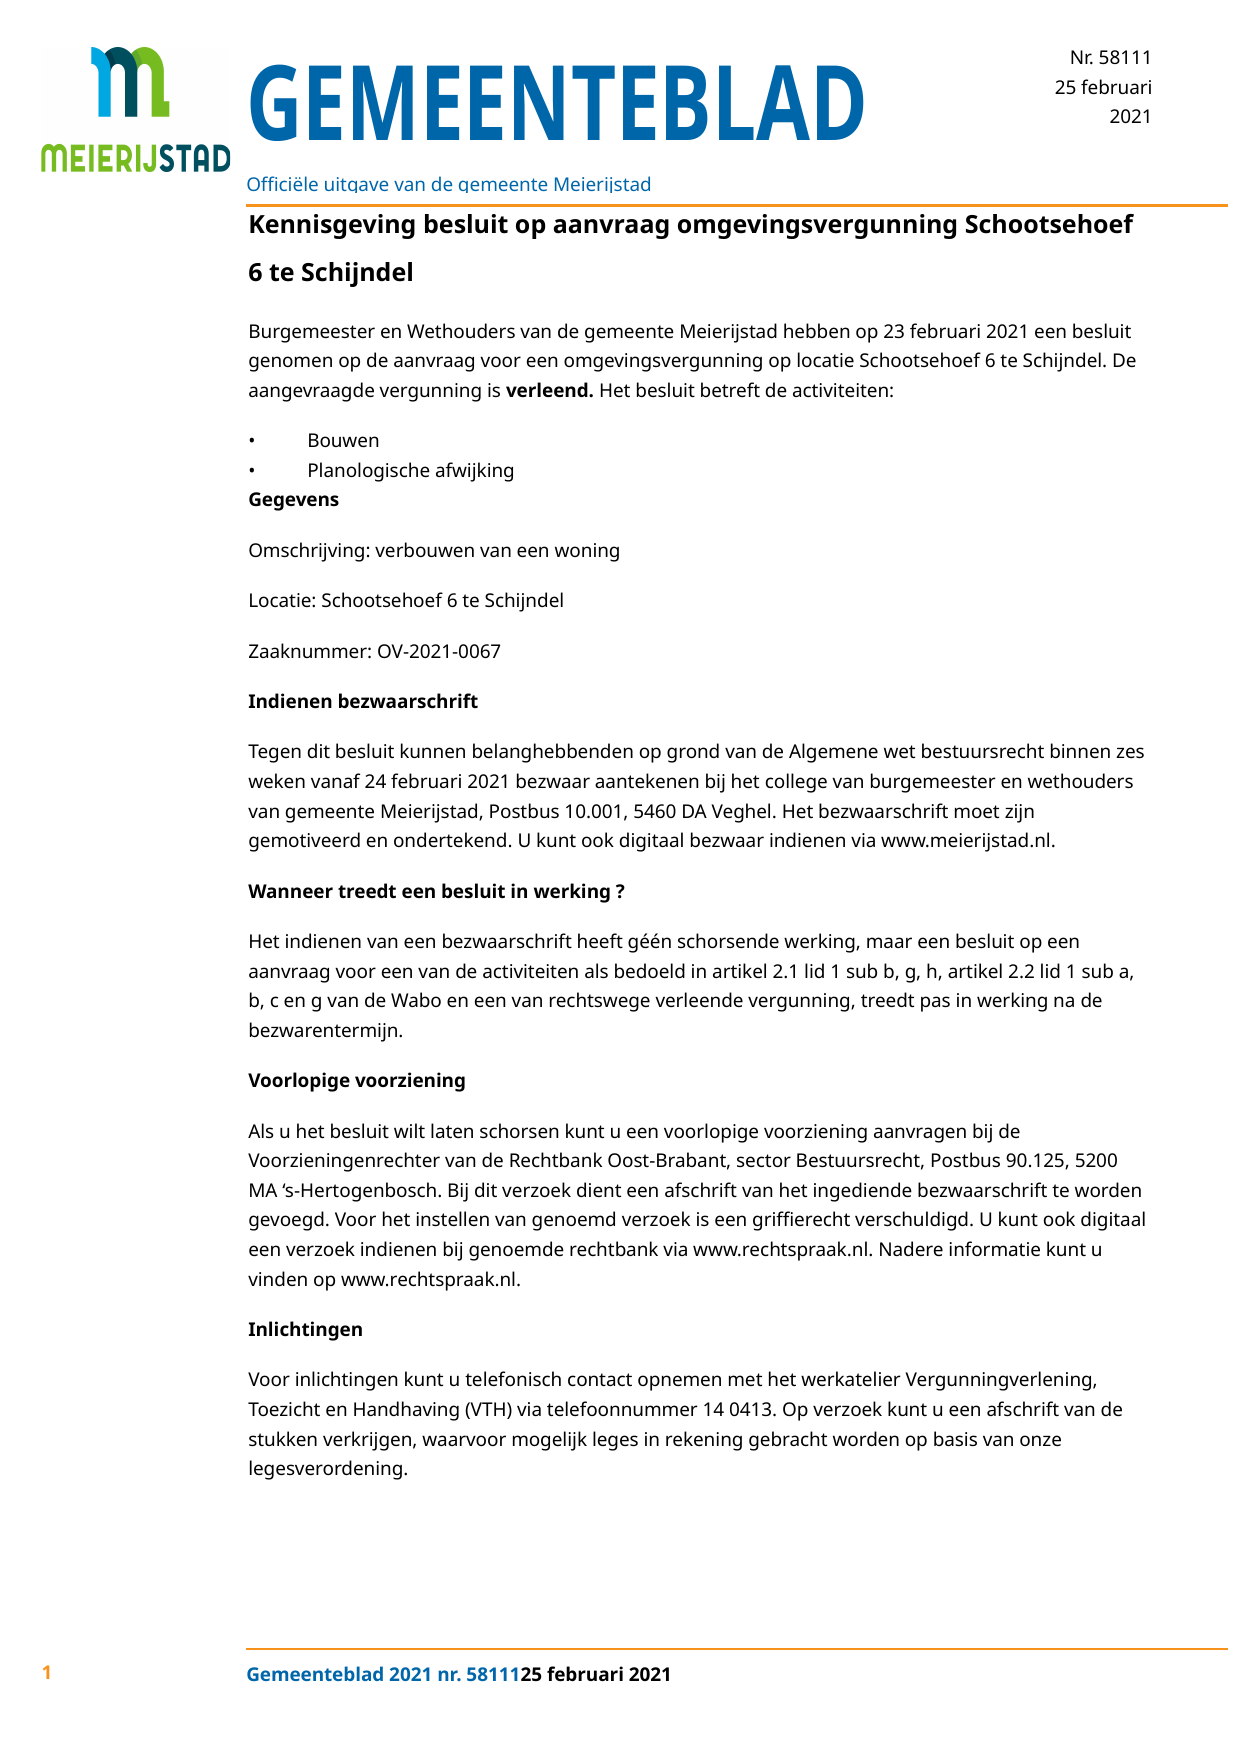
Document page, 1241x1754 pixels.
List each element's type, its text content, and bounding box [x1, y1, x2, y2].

text Zaaknummer: OV-2021-0067 [248, 638, 1152, 664]
text Inlichtingen [248, 1316, 1152, 1342]
text Locatie: Schootsehoef 6 te Schijndel [248, 587, 1152, 613]
text Omschrijving: verbouwen van een woning [248, 537, 1152, 563]
text Voorlopige voorziening [248, 1067, 1152, 1093]
text Kennisgeving besluit op aanvraag omgevingsvergunning Schootsehoef 6 te Schijndel [248, 207, 1152, 288]
list Bouwen [248, 427, 1152, 453]
text Voor inlichtingen kunt u telefonisch contact opnemen met het werkatelier Vergunningverlening, Toezicht en Handhaving (VTH) via telefoonnummer 14 0413. Op verzoek kunt u een afschrift van de stukken verkrijgen, waarvoor mogelijk leges in rekening gebracht worden op basis van onze legesverordening. [248, 1367, 1152, 1481]
text Gegevens [248, 487, 1152, 512]
picture [41, 47, 231, 172]
text Tegen dit besluit kunnen belanghebbenden op grond van de Algemene wet bestuursrecht binnen zes weken vanaf 24 februari 2021 bezwaar aantekenen bij het college van burgemeester en wethouders van gemeente Meierijstad, Postbus 10.001, 5460 DA Veghel. Het bezwaarschrift moet zijn gemotiveerd en ondertekend. U kunt ook digitaal bezwaar indienen via www.meierijstad.nl. [248, 739, 1152, 853]
text Het indienen van een bezwaarschrift heeft géén schorsende werking, maar een besluit op een aanvraag voor een van de activiteiten als bedoeld in artikel 2.1 lid 1 sub b, g, h, artikel 2.2 lid 1 sub a, b, c en g van de Wabo en een van rechtswege verleende vergunning, treedt pas in werking na de bezwarentermijn. [248, 928, 1152, 1043]
list Planologische afwijking [248, 457, 1152, 483]
text Wanneer treedt een besluit in werking ? [248, 878, 1152, 904]
text Indienen bezwaarschrift [248, 688, 1152, 714]
text Burgemeester en Wethouders van de gemeente Meierijstad hebben op 23 februari 2021 een besluit genomen op de aanvraag voor een omgevingsvergunning op locatie Schootsehoef 6 te Schijndel. De aangevraagde vergunning is verleend. Het besluit betreft de activiteiten: [248, 318, 1152, 403]
text Als u het besluit wilt laten schorsen kunt u een voorlopige voorziening aanvragen bij de Voorzieningenrechter van de Rechtbank Oost-Brabant, sector Bestuursrecht, Postbus 90.125, 5200 MA ‘s-Hertogenbosch. Bij dit verzoek dient een afschrift van het ingediende bezwaarschrift te worden gevoegd. Voor het instellen van genoemd verzoek is een griffierecht verschuldigd. U kunt ook digitaal een verzoek indienen bij genoemde rechtbank via www.rechtspraak.nl. Nadere informatie kunt u vinden op www.rechtspraak.nl. [248, 1118, 1152, 1292]
